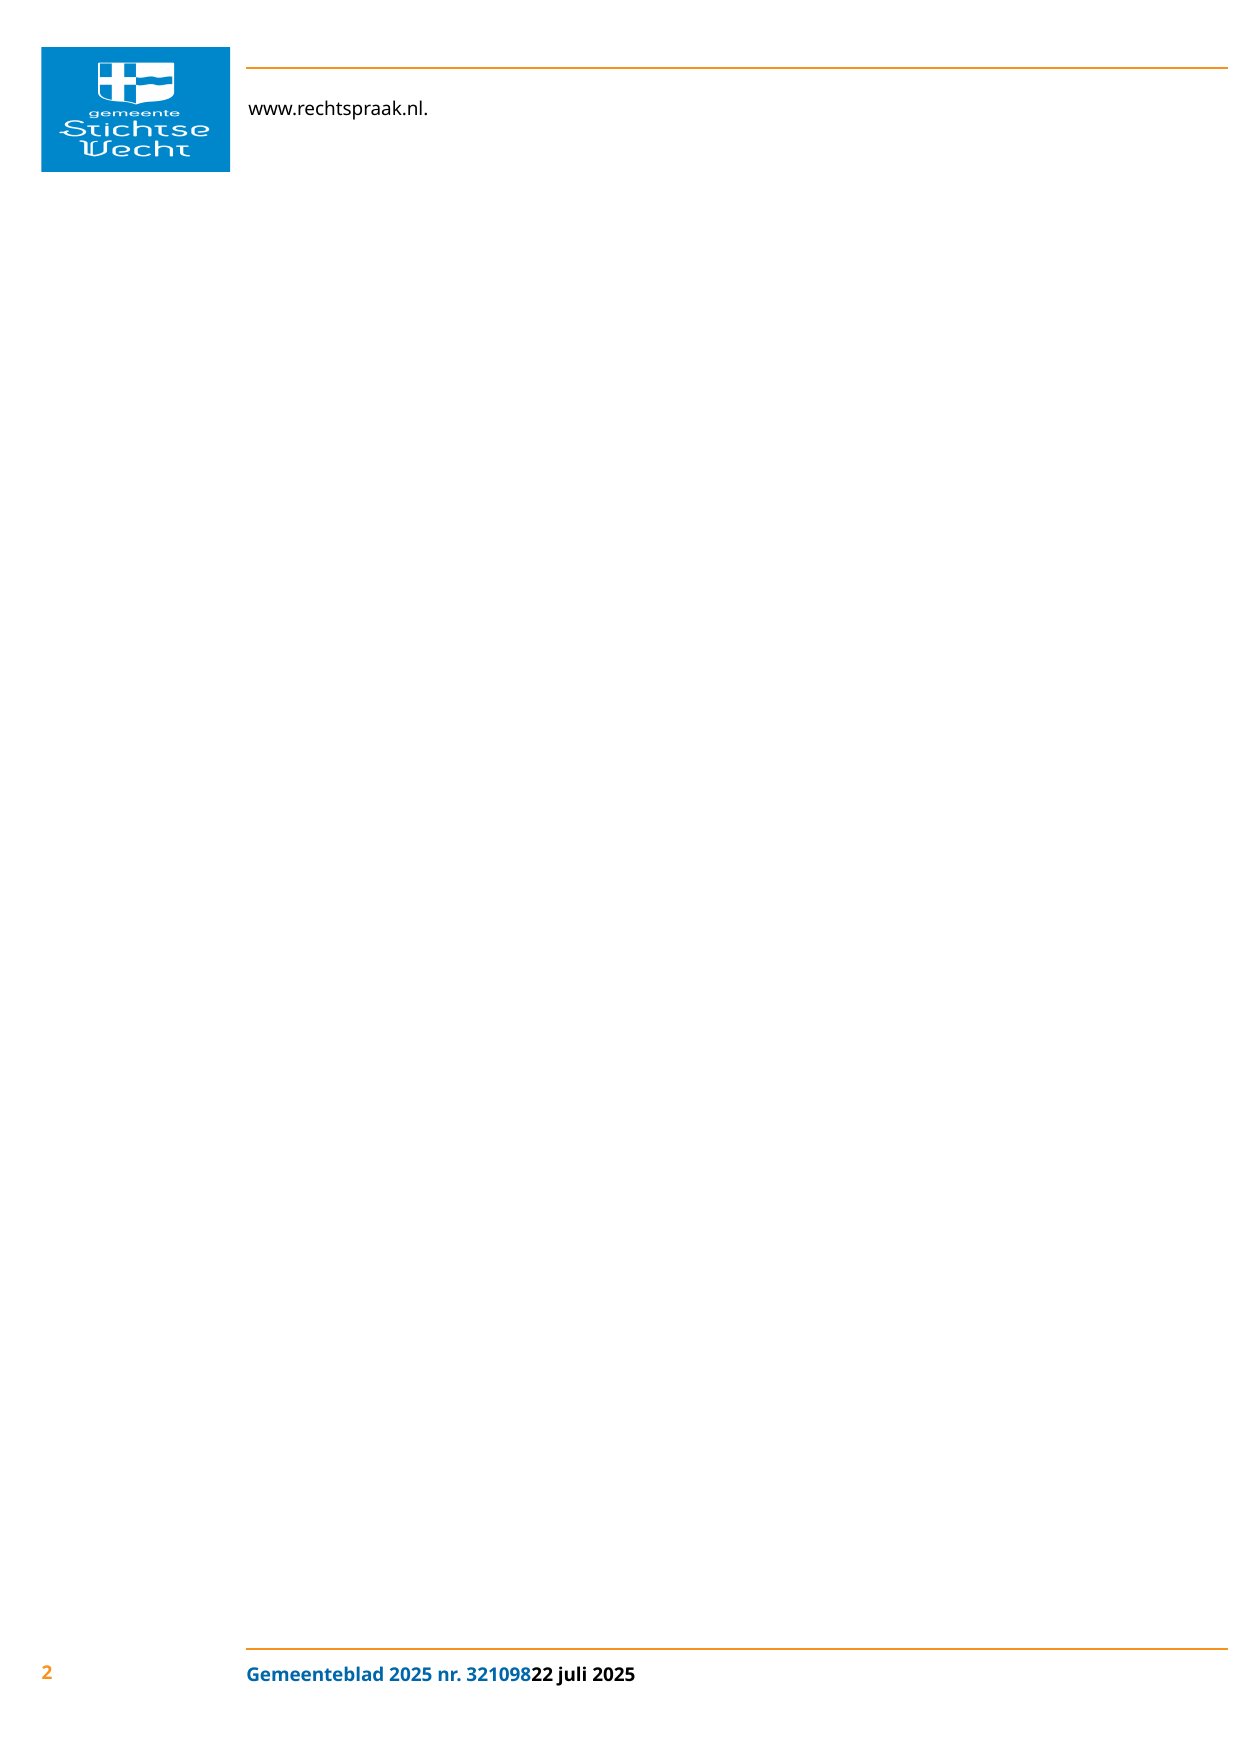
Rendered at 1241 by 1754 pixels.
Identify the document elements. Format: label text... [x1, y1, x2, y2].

text www.rechtspraak.nl. [248, 95, 1152, 121]
picture [137, 63, 174, 103]
picture [99, 63, 135, 101]
